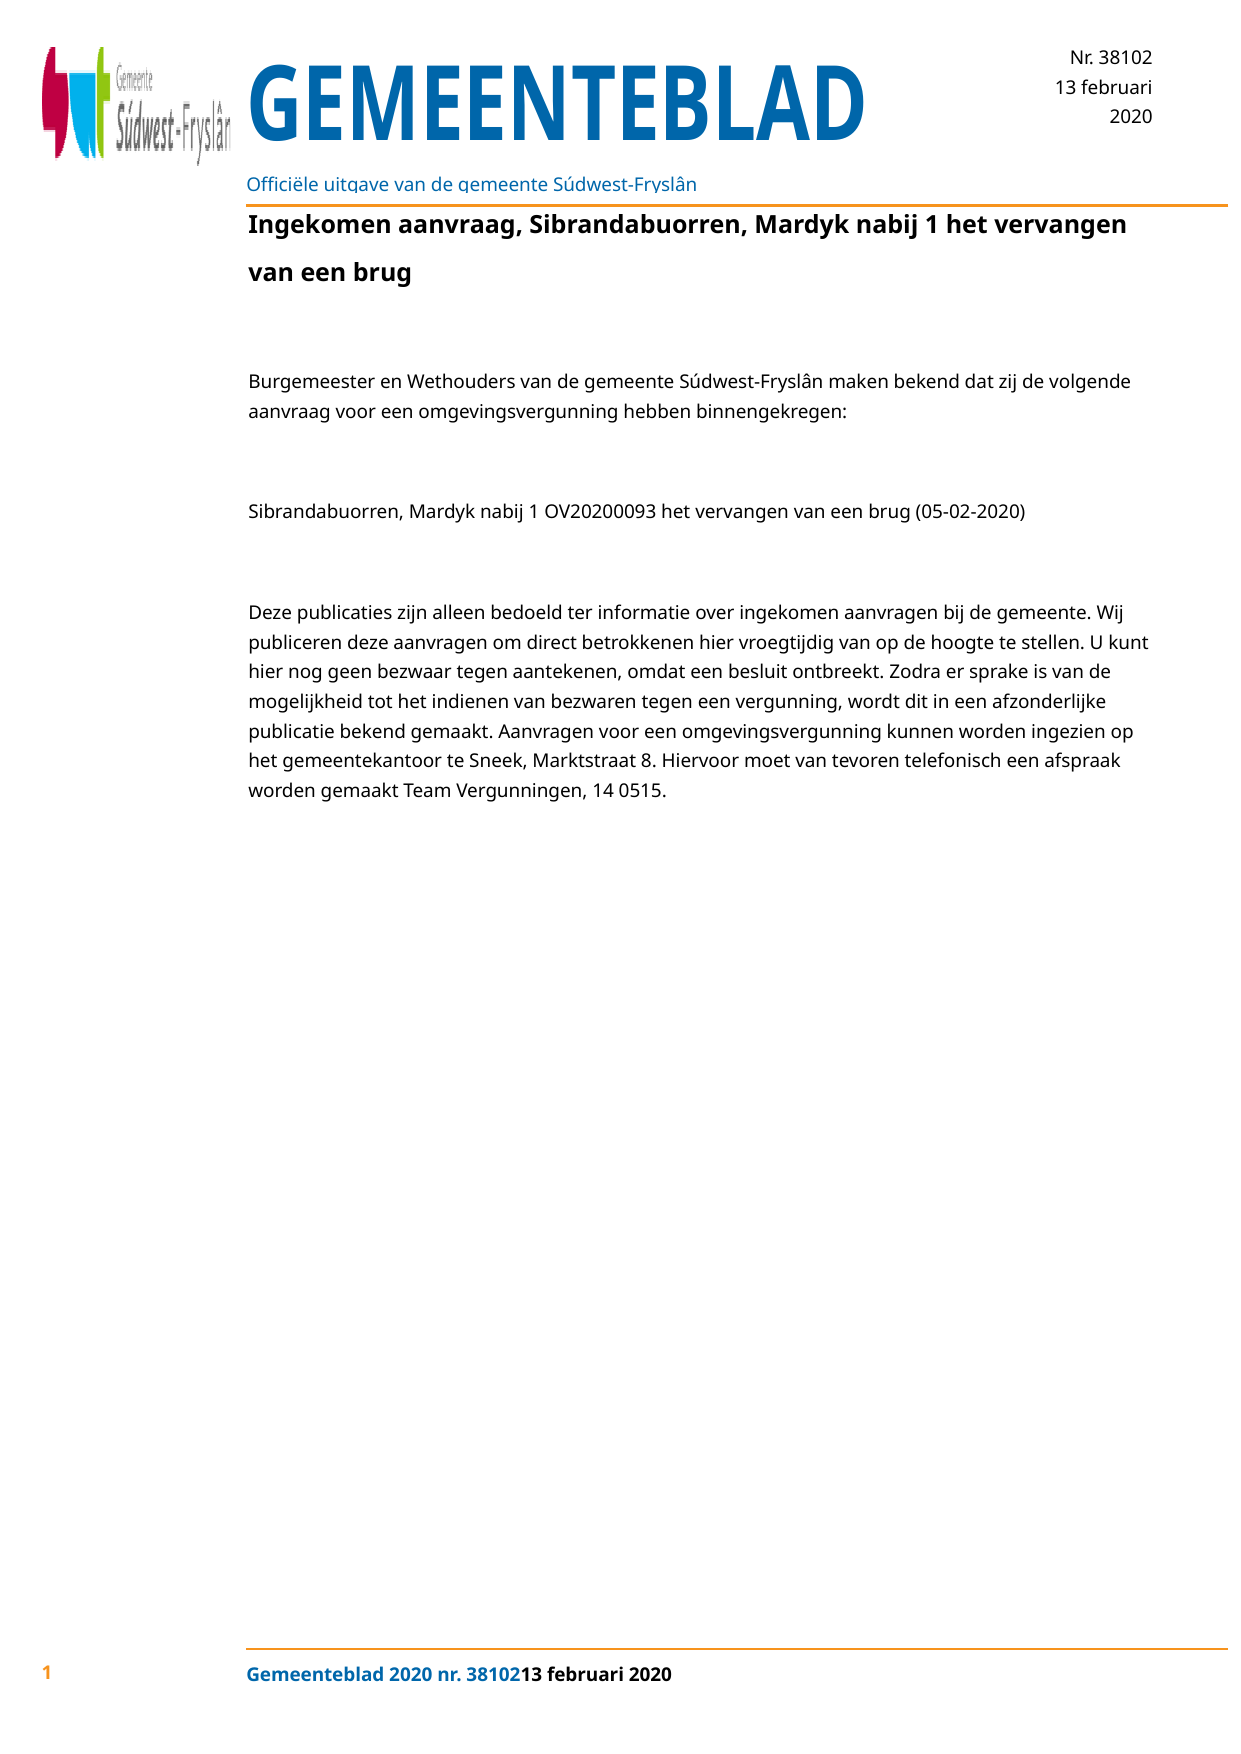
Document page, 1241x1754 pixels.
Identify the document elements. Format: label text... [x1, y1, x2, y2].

text Sibrandabuorren, Mardyk nabij 1 OV20200093 het vervangen van een brug (05-02-2020) [248, 499, 1152, 524]
text Deze publicaties zijn alleen bedoeld ter informatie over ingekomen aanvragen bij de gemeente. Wij publiceren deze aanvragen om direct betrokkenen hier vroegtijdig van op de hoogte te stellen. U kunt hier nog geen bezwaar tegen aantekenen, omdat een besluit ontbreekt. Zodra er sprake is van de mogelijkheid tot het indienen van bezwaren tegen een vergunning, wordt dit in een afzonderlijke publicatie bekend gemaakt. Aanvragen voor een omgevingsvergunning kunnen worden ingezien op het gemeentekantoor te Sneek, Marktstraat 8. Hiervoor moet van tevoren telefonisch een afspraak worden gemaakt Team Vergunningen, 14 0515. [248, 599, 1152, 803]
text Ingekomen aanvraag, Sibrandabuorren, Mardyk nabij 1 het vervangen van een brug [248, 207, 1152, 288]
text Burgemeester en Wethouders van de gemeente Súdwest-Fryslân maken bekend dat zij de volgende aanvraag voor een omgevingsvergunning hebben binnengekregen: [248, 368, 1152, 424]
picture [41, 47, 231, 172]
